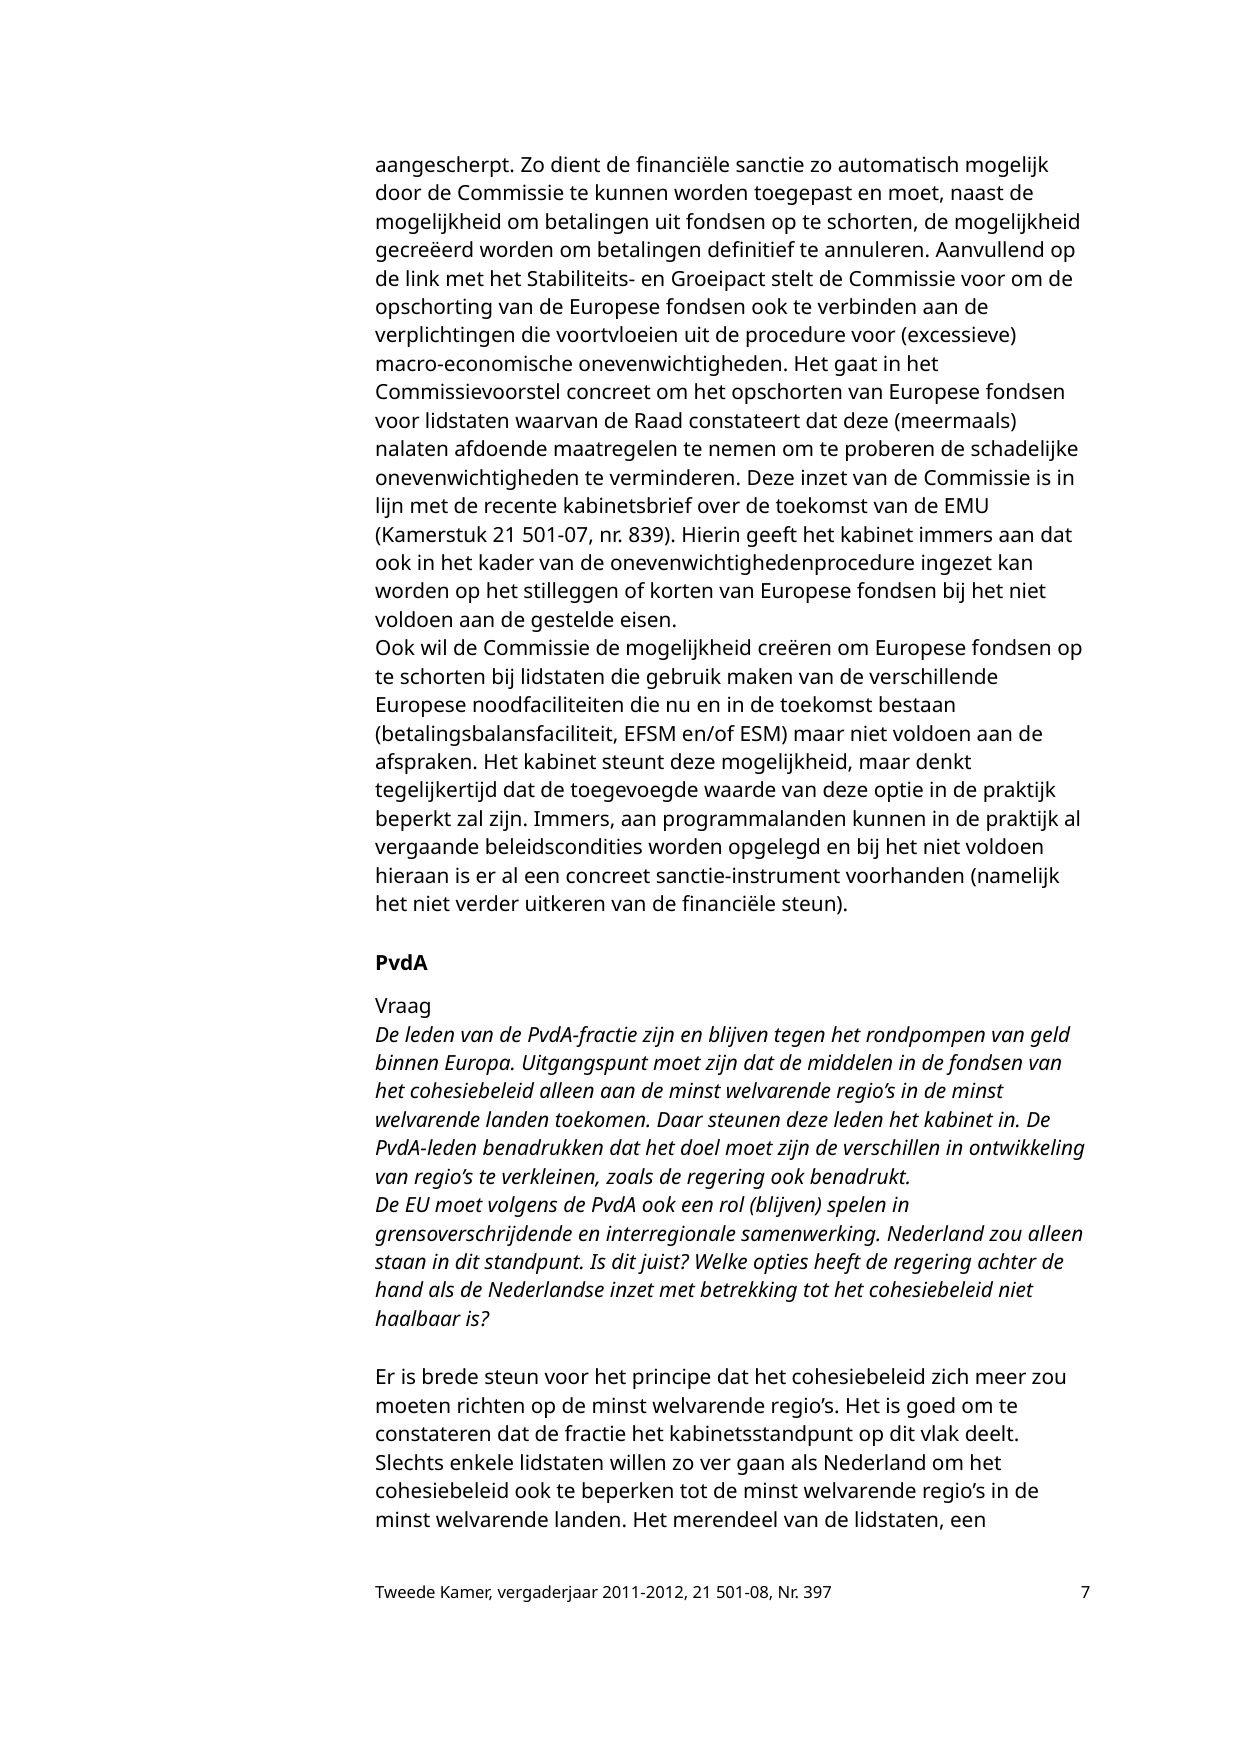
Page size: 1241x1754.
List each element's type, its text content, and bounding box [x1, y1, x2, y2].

text De leden van de PvdA-fractie zijn en blijven tegen het rondpompen van geld binnen Europa. Uitgangspunt moet zijn dat de middelen in de fondsen van het cohesiebeleid alleen aan de minst welvarende regio’s in de minst welvarende landen toekomen. Daar steunen deze leden het kabinet in. De PvdA-leden benadrukken dat het doel moet zijn de verschillen in ontwikkeling van regio’s te verkleinen, zoals de regering ook benadrukt. [375, 1020, 1090, 1190]
text De EU moet volgens de PvdA ook een rol (blijven) spelen in grensoverschrijdende en interregionale samenwerking. Nederland zou alleen staan in dit standpunt. Is dit juist? Welke opties heeft de regering achter de hand als de Nederlandse inzet met betrekking tot het cohesiebeleid niet haalbaar is? [375, 1190, 1090, 1332]
text Vraag [375, 991, 1090, 1020]
text Ook wil de Commissie de mogelijkheid creëren om Europese fondsen op te schorten bij lidstaten die gebruik maken van de verschillende Europese noodfaciliteiten die nu en in de toekomst bestaan (betalingsbalansfaciliteit, EFSM en/of ESM) maar niet voldoen aan de afspraken. Het kabinet steunt deze mogelijkheid, maar denkt tegelijkertijd dat de toegevoegde waarde van deze optie in de praktijk beperkt zal zijn. Immers, aan programmalanden kunnen in de praktijk al vergaande beleidscondities worden opgelegd en bij het niet voldoen hieraan is er al een concreet sanctie-instrument voorhanden (namelijk het niet verder uitkeren van de financiële steun). [375, 633, 1090, 918]
text Er is brede steun voor het principe dat het cohesiebeleid zich meer zou moeten richten op de minst welvarende regio’s. Het is goed om te constateren dat de fractie het kabinetsstandpunt op dit vlak deelt. Slechts enkele lidstaten willen zo ver gaan als Nederland om het cohesiebeleid ook te beperken tot de minst welvarende regio’s in de minst welvarende landen. Het merendeel van de lidstaten, een [375, 1362, 1090, 1533]
text PvdA [375, 948, 1090, 976]
text aangescherpt. Zo dient de financiële sanctie zo automatisch mogelijk door de Commissie te kunnen worden toegepast en moet, naast de mogelijkheid om betalingen uit fondsen op te schorten, de mogelijkheid gecreëerd worden om betalingen definitief te annuleren. Aanvullend op de link met het Stabiliteits- en Groeipact stelt de Commissie voor om de opschorting van de Europese fondsen ook te verbinden aan de verplichtingen die voortvloeien uit de procedure voor (excessieve) macro-economische onevenwichtigheden. Het gaat in het Commissievoorstel concreet om het opschorten van Europese fondsen voor lidstaten waarvan de Raad constateert dat deze (meermaals) nalaten afdoende maatregelen te nemen om te proberen de schadelijke onevenwichtigheden te verminderen. Deze inzet van de Commissie is in lijn met de recente kabinetsbrief over de toekomst van de EMU (Kamerstuk 21 501-07, nr. 839). Hierin geeft het kabinet immers aan dat ook in het kader van de onevenwichtighedenprocedure ingezet kan worden op het stilleggen of korten van Europese fondsen bij het niet voldoen aan de gestelde eisen. [375, 150, 1090, 633]
